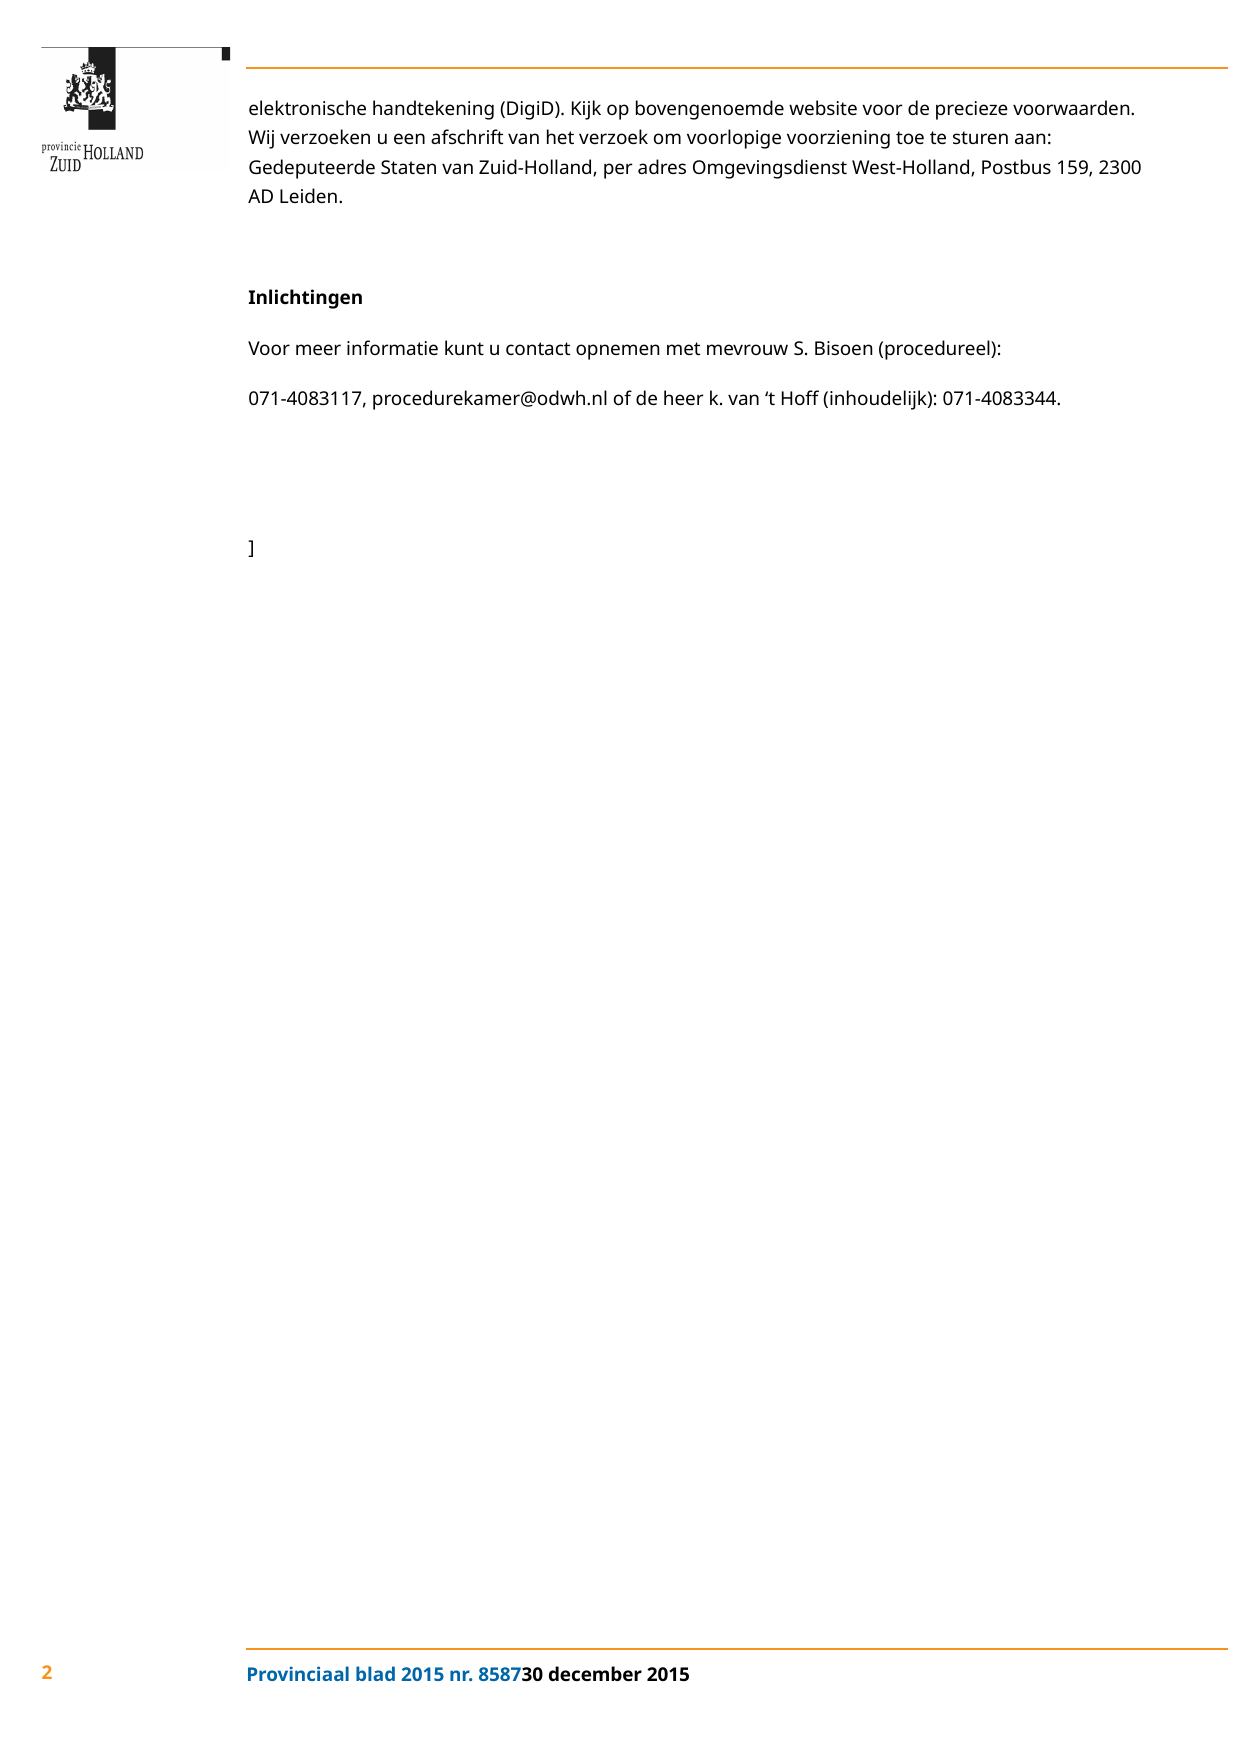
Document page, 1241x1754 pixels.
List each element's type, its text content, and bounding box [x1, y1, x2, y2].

text Voor meer informatie kunt u contact opnemen met mevrouw S. Bisoen (procedureel): [248, 335, 1152, 361]
text elektronische handtekening (DigiD). Kijk op bovengenoemde website voor de precieze voorwaarden. Wij verzoeken u een afschrift van het verzoek om voorlopige voorziening toe te sturen aan: Gedeputeerde Staten van Zuid-Holland, per adres Omgevingsdienst West-Holland, Postbus 159, 2300 AD Leiden. [248, 95, 1152, 209]
text Inlichtingen [248, 284, 1152, 310]
text ] [248, 534, 1152, 559]
picture [41, 47, 231, 172]
text 071-4083117, procedurekamer@odwh.nl of de heer k. van ‘t Hoff (inhoudelijk): 071-4083344. [248, 385, 1152, 411]
